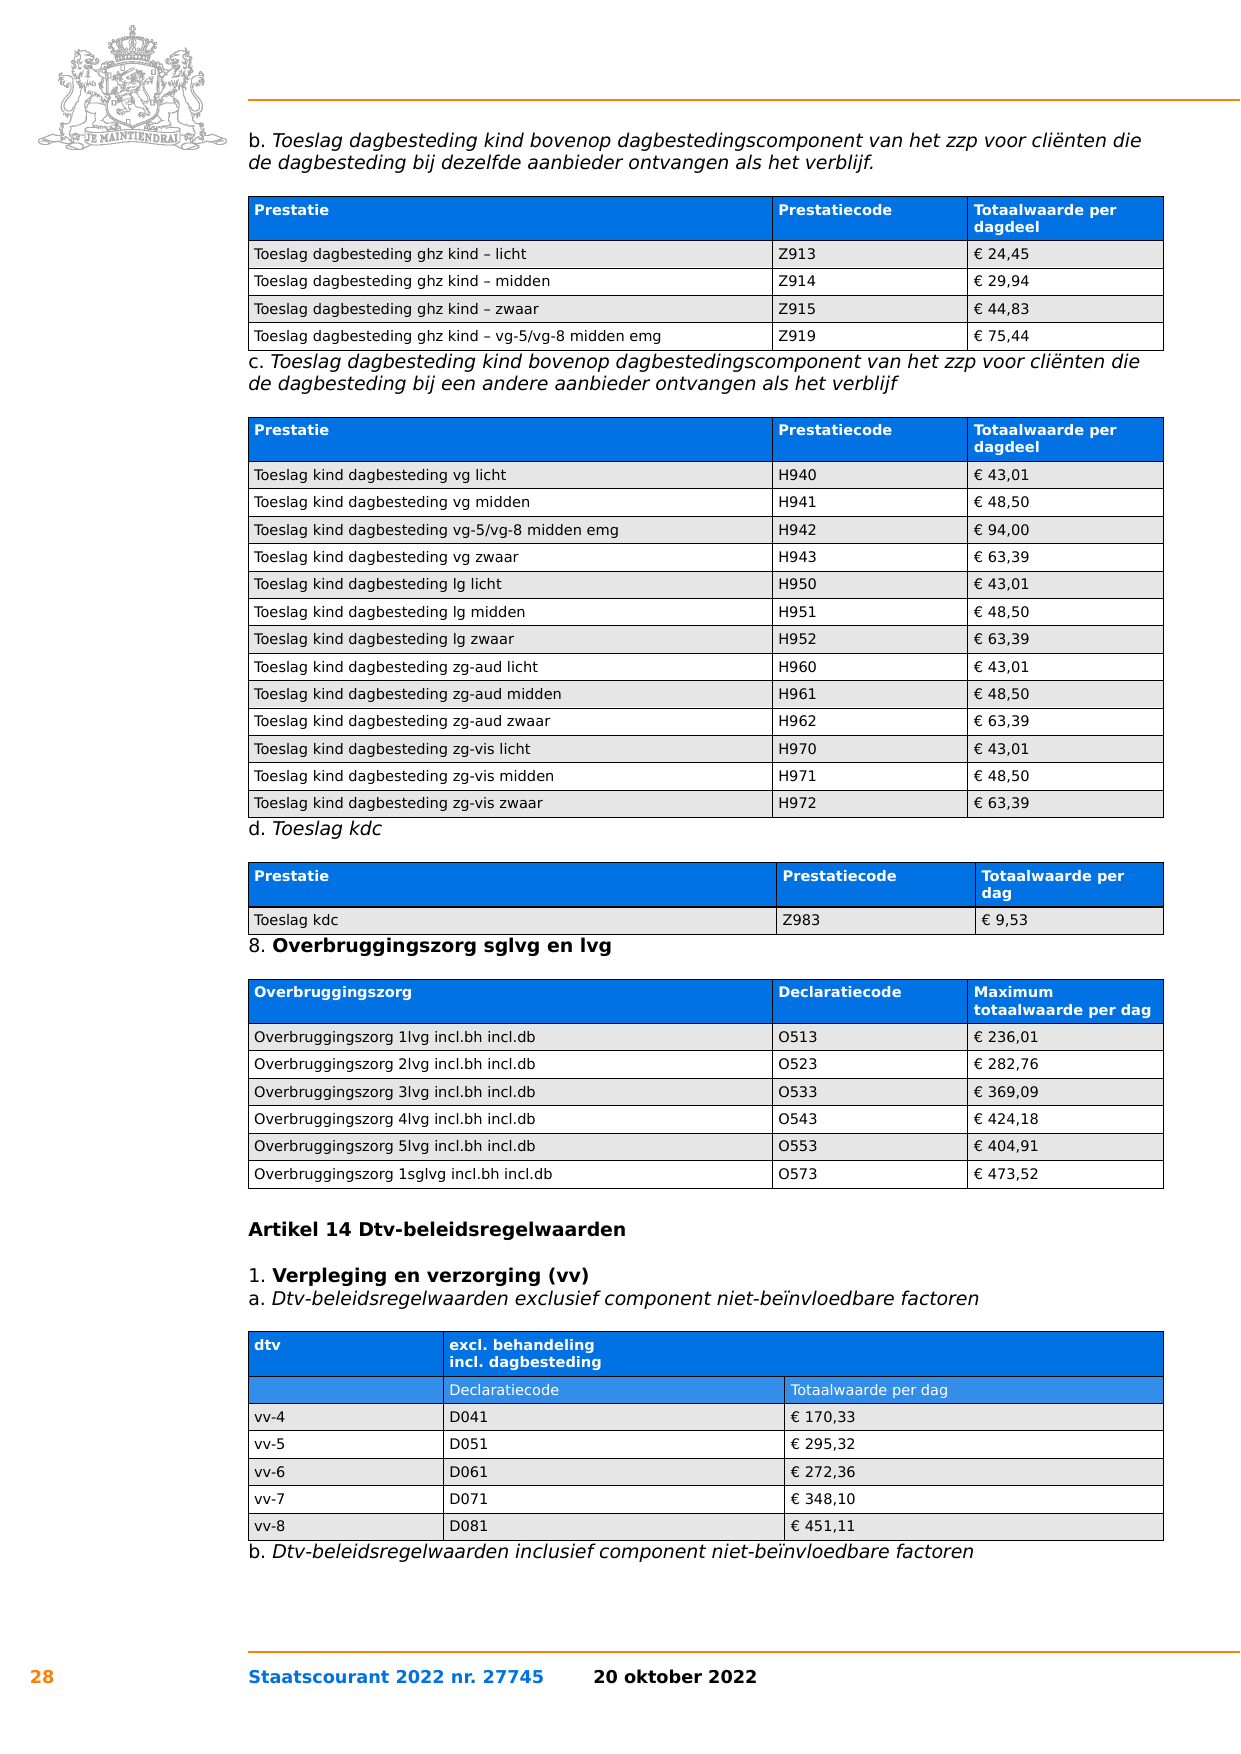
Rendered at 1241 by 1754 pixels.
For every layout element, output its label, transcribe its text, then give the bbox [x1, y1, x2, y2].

table_header Maximum totaalwaarde per dag [968, 980, 1163, 1023]
table_cell Toeslag kind dagbesteding lg zwaar [249, 626, 772, 653]
table_cell Totaalwaarde per dag [785, 1377, 1163, 1403]
table_cell € 43,01 [968, 736, 1163, 762]
table_cell € 282,76 [968, 1051, 1163, 1078]
table_cell O543 [773, 1106, 967, 1133]
table_cell H962 [773, 709, 967, 735]
table_cell € 43,01 [968, 654, 1163, 680]
table_cell H972 [773, 791, 967, 817]
table_cell Toeslag kind dagbesteding zg-vis licht [249, 736, 772, 762]
table_cell € 29,94 [968, 269, 1163, 295]
text 8. Overbruggingszorg sglvg en lvg [248, 935, 1163, 957]
table_cell H940 [773, 462, 967, 488]
table_cell O513 [773, 1024, 967, 1050]
table_cell vv-6 [249, 1459, 443, 1485]
subtitle Artikel 14 Dtv-beleidsregelwaarden [248, 1218, 1163, 1240]
table_cell Toeslag kdc [249, 908, 776, 934]
table_cell O523 [773, 1051, 967, 1078]
table_cell € 236,01 [968, 1024, 1163, 1050]
table_cell € 48,50 [968, 681, 1163, 707]
table_cell Toeslag kind dagbesteding vg licht [249, 462, 772, 488]
table_cell Toeslag kind dagbesteding vg-5/vg-8 midden emg [249, 517, 772, 543]
table_cell Toeslag dagbesteding ghz kind – vg-5/vg-8 midden emg [249, 323, 772, 350]
table_cell D071 [444, 1486, 784, 1513]
table_cell Toeslag kind dagbesteding zg-vis zwaar [249, 791, 772, 817]
table_cell Toeslag dagbesteding ghz kind – midden [249, 269, 772, 295]
text d. Toeslag kdc [248, 818, 1163, 840]
table_cell Toeslag kind dagbesteding lg midden [249, 599, 772, 625]
table_cell Overbruggingszorg 3lvg incl.bh incl.db [249, 1079, 772, 1105]
table_cell Z914 [773, 269, 967, 295]
table_cell € 48,50 [968, 763, 1163, 790]
table_cell € 170,33 [785, 1404, 1163, 1430]
table_header excl. behandeling incl. dagbesteding [444, 1332, 1163, 1376]
text c. Toeslag dagbesteding kind bovenop dagbestedingscomponent van het zzp voor cliënten die de dagbesteding bij een andere aanbieder ontvangen als het verblijf [248, 351, 1163, 395]
table_cell € 63,39 [968, 709, 1163, 735]
table_cell Overbruggingszorg 2lvg incl.bh incl.db [249, 1051, 772, 1078]
table_header Declaratiecode [773, 980, 967, 1023]
table_cell vv-4 [249, 1404, 443, 1430]
table_header Prestatiecode [773, 197, 967, 240]
table_header Totaalwaarde per dagdeel [968, 197, 1163, 240]
table_cell H960 [773, 654, 967, 680]
table_cell Z919 [773, 323, 967, 350]
table_cell D061 [444, 1459, 784, 1485]
table_cell € 48,50 [968, 599, 1163, 625]
table_cell H961 [773, 681, 967, 707]
table_cell [249, 1377, 443, 1403]
table_header Prestatiecode [777, 863, 975, 906]
table_header Prestatie [249, 197, 772, 240]
table_cell € 94,00 [968, 517, 1163, 543]
table_header Prestatie [249, 418, 772, 461]
table_cell € 44,83 [968, 296, 1163, 322]
table_cell Z983 [777, 908, 975, 934]
table_cell € 348,10 [785, 1486, 1163, 1513]
table_cell € 424,18 [968, 1106, 1163, 1133]
table_cell H952 [773, 626, 967, 653]
table_header Totaalwaarde per dag [976, 863, 1163, 906]
table_cell H941 [773, 489, 967, 516]
table_cell D081 [444, 1514, 784, 1540]
table_cell H971 [773, 763, 967, 790]
table_header Totaalwaarde per dagdeel [968, 418, 1163, 461]
table_cell Toeslag kind dagbesteding zg-aud midden [249, 681, 772, 707]
table_header Prestatie [249, 863, 776, 906]
text a. Dtv-beleidsregelwaarden exclusief component niet-beïnvloedbare factoren [248, 1287, 1163, 1309]
table_cell € 63,39 [968, 544, 1163, 571]
table_cell € 295,32 [785, 1431, 1163, 1458]
table_cell Overbruggingszorg 5lvg incl.bh incl.db [249, 1134, 772, 1160]
table_cell Overbruggingszorg 4lvg incl.bh incl.db [249, 1106, 772, 1133]
table_cell Toeslag dagbesteding ghz kind – zwaar [249, 296, 772, 322]
table_cell € 369,09 [968, 1079, 1163, 1105]
table_cell € 75,44 [968, 323, 1163, 350]
text b. Toeslag dagbesteding kind bovenop dagbestedingscomponent van het zzp voor cliënten die de dagbesteding bij dezelfde aanbieder ontvangen als het verblijf. [248, 130, 1163, 174]
text b. Dtv-beleidsregelwaarden inclusief component niet-beïnvloedbare factoren [248, 1541, 1163, 1563]
table_cell H950 [773, 572, 967, 598]
table_cell Z915 [773, 296, 967, 322]
table_cell € 272,36 [785, 1459, 1163, 1485]
table_cell € 404,91 [968, 1134, 1163, 1160]
table_header Overbruggingszorg [249, 980, 772, 1023]
table_cell O573 [773, 1161, 967, 1187]
table_header Prestatiecode [773, 418, 967, 461]
table_cell vv-8 [249, 1514, 443, 1540]
table_cell O533 [773, 1079, 967, 1105]
table_cell H942 [773, 517, 967, 543]
table_cell Toeslag dagbesteding ghz kind – licht [249, 241, 772, 267]
table_cell Overbruggingszorg 1lvg incl.bh incl.db [249, 1024, 772, 1050]
table_cell € 63,39 [968, 626, 1163, 653]
text 1. Verpleging en verzorging (vv) [248, 1265, 1163, 1287]
table_cell H943 [773, 544, 967, 571]
table_cell H970 [773, 736, 967, 762]
table_cell vv-5 [249, 1431, 443, 1458]
table_cell € 43,01 [968, 462, 1163, 488]
table_cell D051 [444, 1431, 784, 1458]
table_cell Toeslag kind dagbesteding zg-aud licht [249, 654, 772, 680]
table_cell H951 [773, 599, 967, 625]
table_cell € 451,11 [785, 1514, 1163, 1540]
table_cell Toeslag kind dagbesteding zg-vis midden [249, 763, 772, 790]
table_cell Declaratiecode [444, 1377, 784, 1403]
table_cell € 24,45 [968, 241, 1163, 267]
table_cell Z913 [773, 241, 967, 267]
table_cell Toeslag kind dagbesteding lg licht [249, 572, 772, 598]
table_cell O553 [773, 1134, 967, 1160]
table_cell vv-7 [249, 1486, 443, 1513]
table_cell Toeslag kind dagbesteding vg midden [249, 489, 772, 516]
table_cell € 43,01 [968, 572, 1163, 598]
picture [38, 25, 227, 150]
table_cell € 473,52 [968, 1161, 1163, 1187]
table_cell D041 [444, 1404, 784, 1430]
table_cell € 9,53 [976, 908, 1163, 934]
table_cell Toeslag kind dagbesteding vg zwaar [249, 544, 772, 571]
table_cell Toeslag kind dagbesteding zg-aud zwaar [249, 709, 772, 735]
table_cell € 63,39 [968, 791, 1163, 817]
table_header dtv [249, 1332, 443, 1376]
table_cell Overbruggingszorg 1sglvg incl.bh incl.db [249, 1161, 772, 1187]
table_cell € 48,50 [968, 489, 1163, 516]
